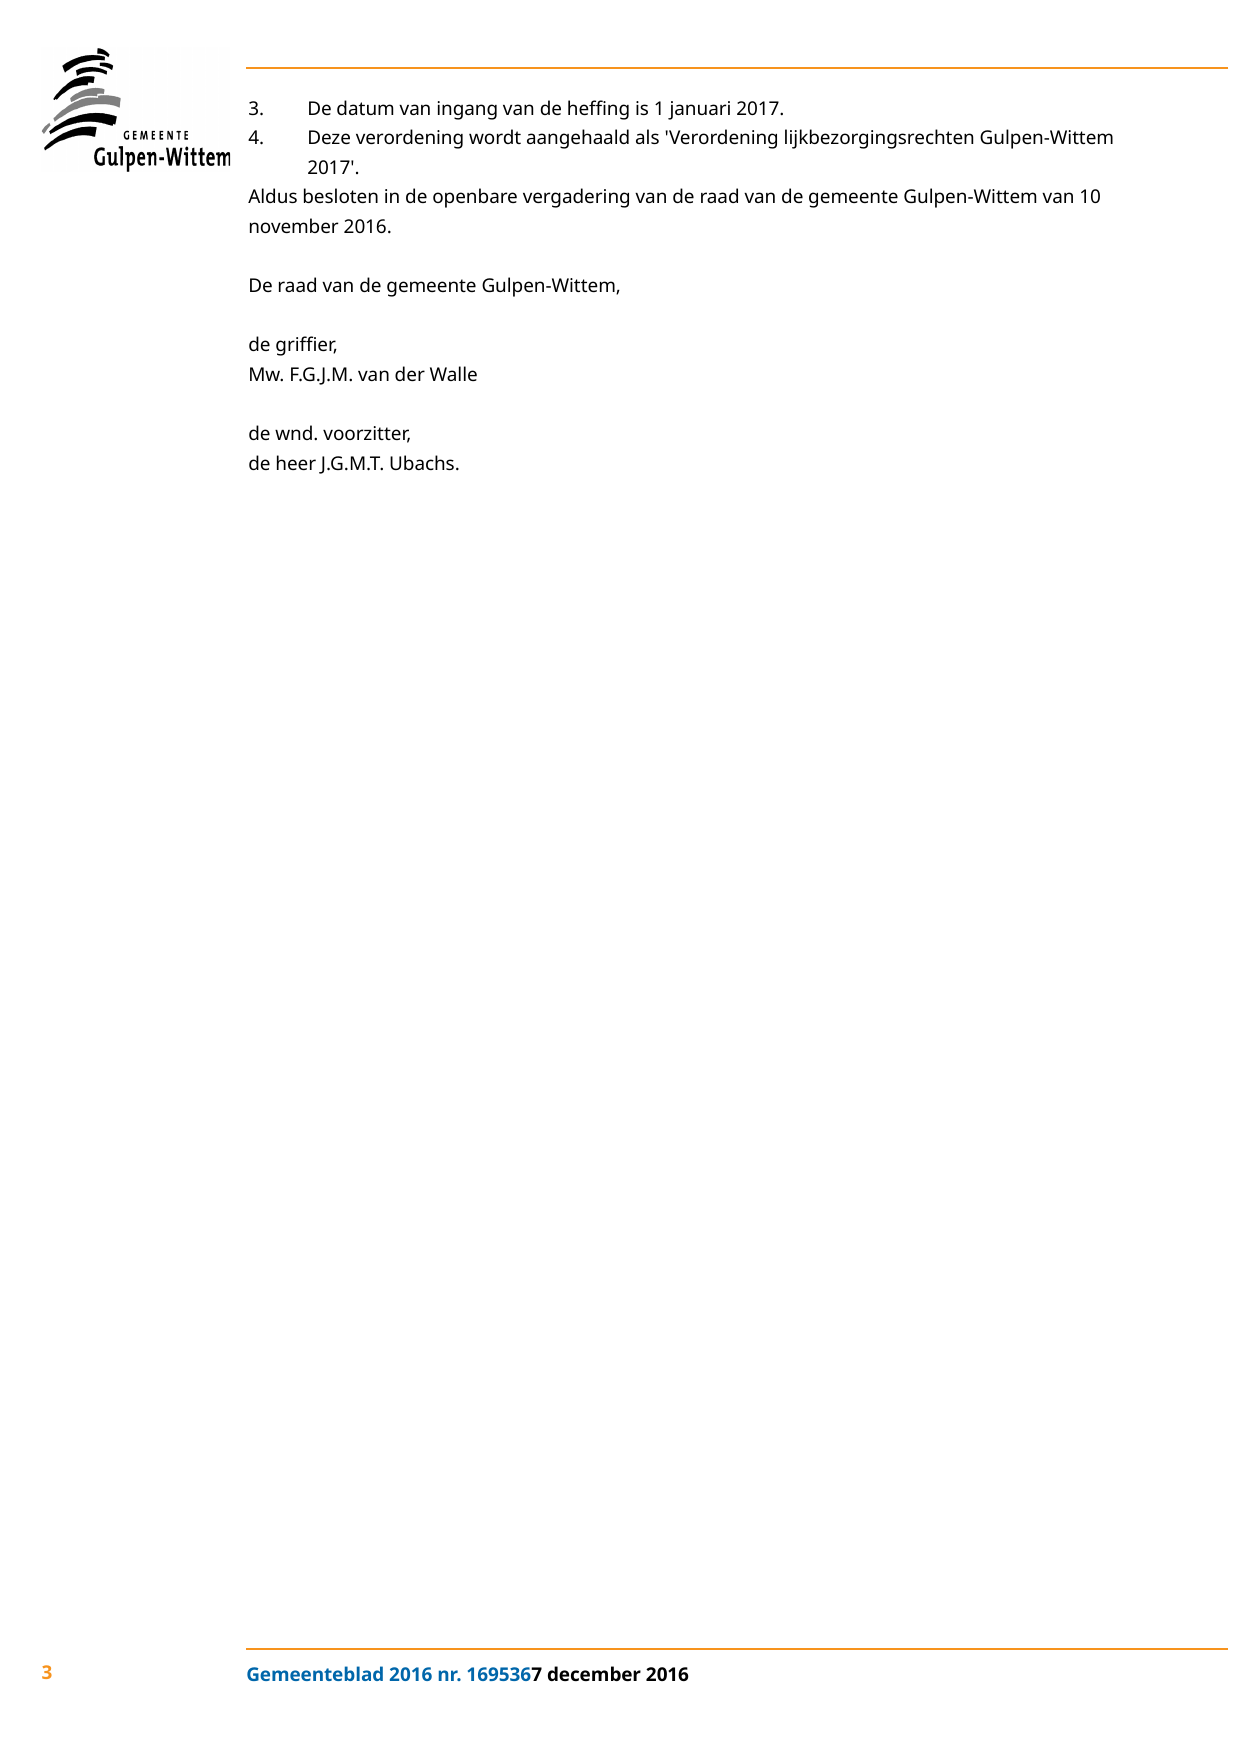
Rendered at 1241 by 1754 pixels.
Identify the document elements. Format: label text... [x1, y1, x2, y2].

text Mw. F.G.J.M. van der Walle [248, 361, 1152, 387]
text de heer J.G.M.T. Ubachs. [248, 450, 1152, 476]
text Aldus besloten in de openbare vergadering van de raad van de gemeente Gulpen-Wittem van 10 november 2016. [248, 183, 1152, 239]
text de wnd. voorzitter, [248, 420, 1152, 446]
text De raad van de gemeente Gulpen-Wittem, [248, 272, 1152, 298]
list De datum van ingang van de heffing is 1 januari 2017. [248, 95, 1152, 121]
text de griffier, [248, 331, 1152, 357]
list Deze verordening wordt aangehaald als 'Verordening lijkbezorgingsrechten Gulpen-Wittem 2017'. [248, 124, 1152, 180]
picture [41, 47, 231, 172]
